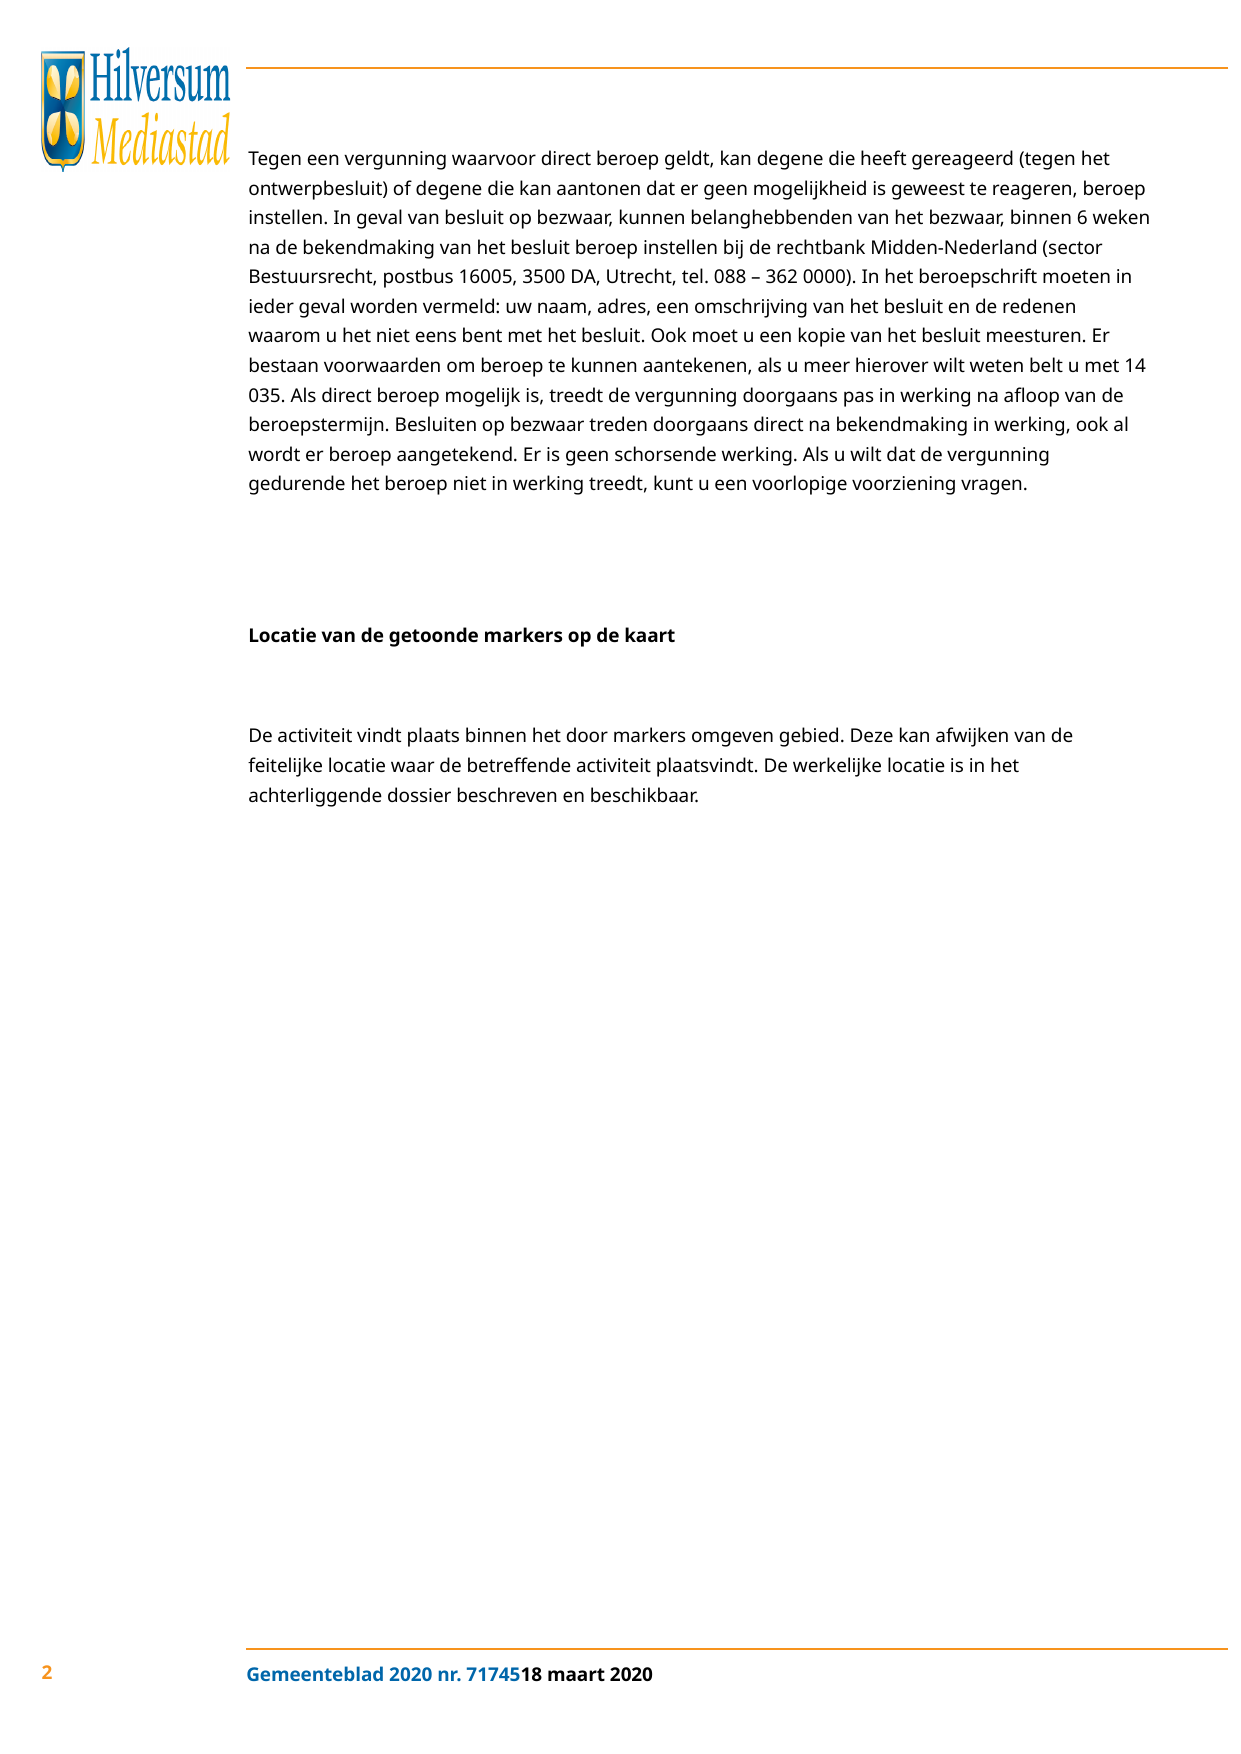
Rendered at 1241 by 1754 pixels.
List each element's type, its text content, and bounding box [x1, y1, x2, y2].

text Locatie van de getoonde markers op de kaart [248, 622, 1152, 648]
picture [41, 47, 231, 172]
text De activiteit vindt plaats binnen het door markers omgeven gebied. Deze kan afwijken van de feitelijke locatie waar de betreffende activiteit plaatsvindt. De werkelijke locatie is in het achterliggende dossier beschreven en beschikbaar. [248, 723, 1152, 808]
text Tegen een vergunning waarvoor direct beroep geldt, kan degene die heeft gereageerd (tegen het ontwerpbesluit) of degene die kan aantonen dat er geen mogelijkheid is geweest te reageren, beroep instellen. In geval van besluit op bezwaar, kunnen belanghebbenden van het bezwaar, binnen 6 weken na de bekendmaking van het besluit beroep instellen bij de rechtbank Midden-Nederland (sector Bestuursrecht, postbus 16005, 3500 DA, Utrecht, tel. 088 – 362 0000). In het beroepschrift moeten in ieder geval worden vermeld: uw naam, adres, een omschrijving van het besluit en de redenen waarom u het niet eens bent met het besluit. Ook moet u een kopie van het besluit meesturen. Er bestaan voorwaarden om beroep te kunnen aantekenen, als u meer hierover wilt weten belt u met 14 035. Als direct beroep mogelijk is, treedt de vergunning doorgaans pas in werking na afloop van de beroepstermijn. Besluiten op bezwaar treden doorgaans direct na bekendmaking in werking, ook al wordt er beroep aangetekend. Er is geen schorsende werking. Als u wilt dat de vergunning gedurende het beroep niet in werking treedt, kunt u een voorlopige voorziening vragen. [248, 145, 1152, 496]
